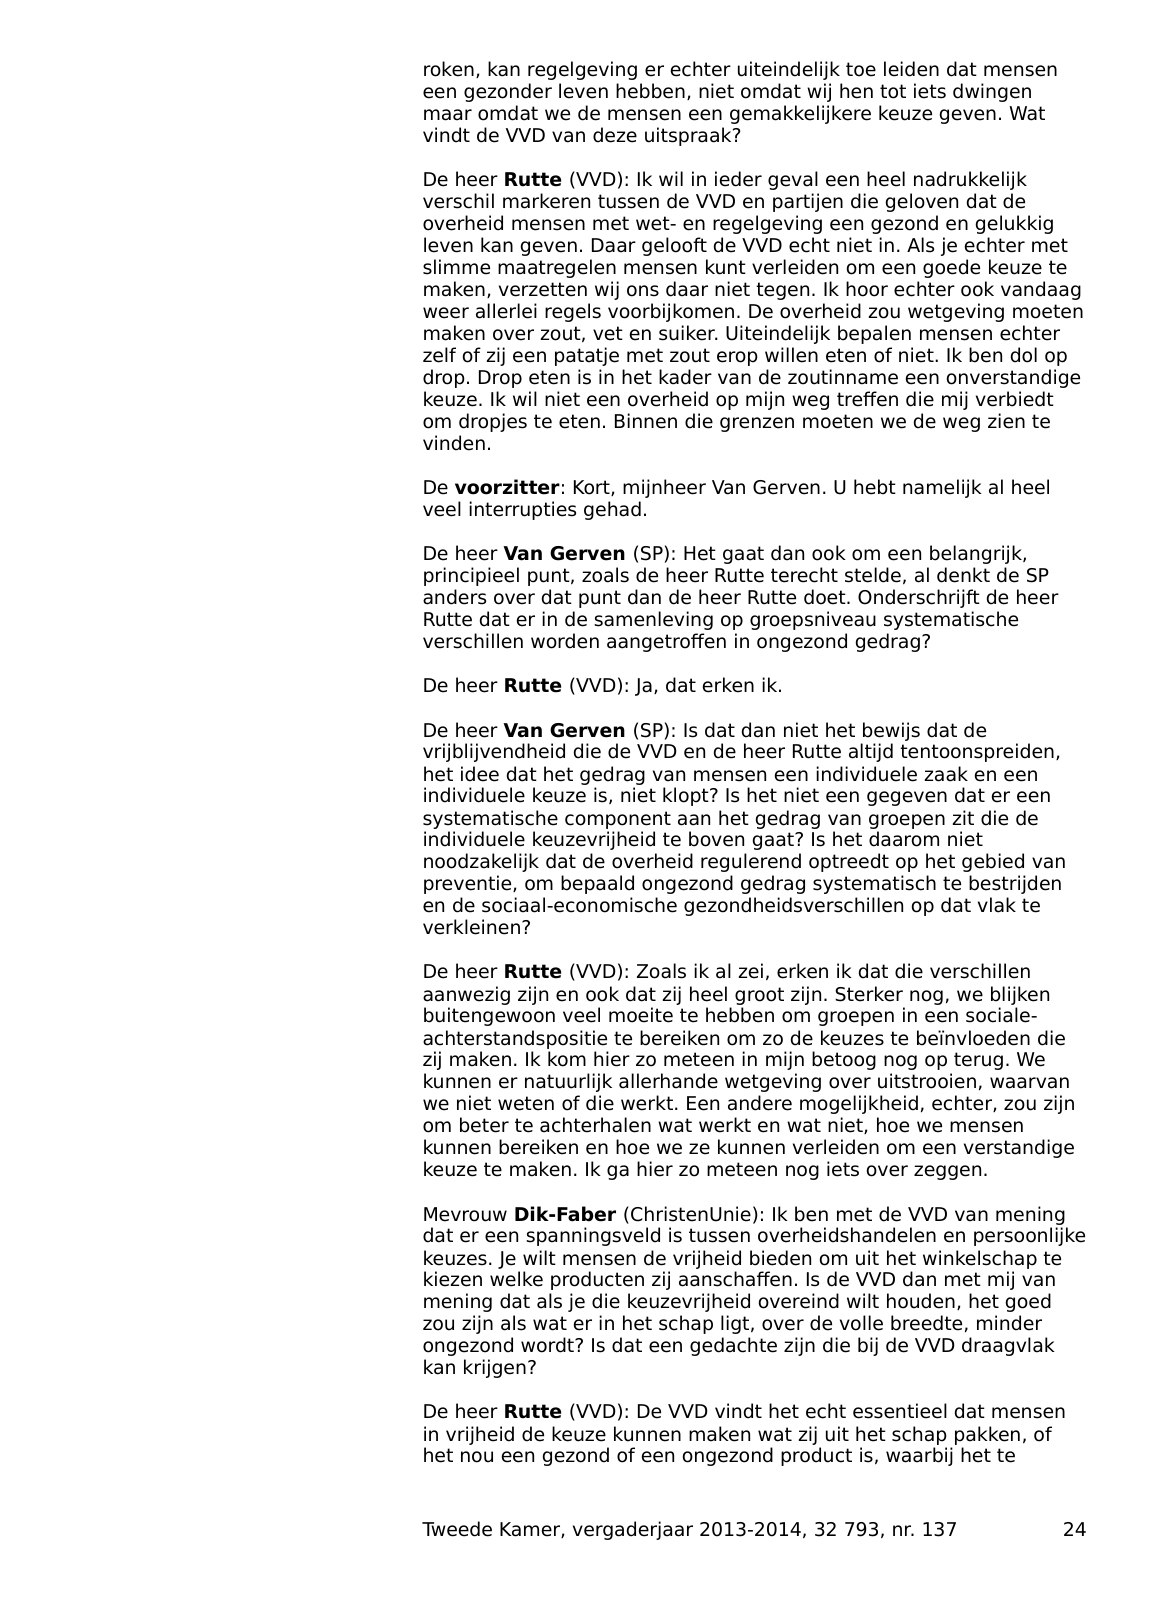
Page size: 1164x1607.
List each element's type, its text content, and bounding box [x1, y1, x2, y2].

text De voorzitter: Kort, mijnheer Van Gerven. U hebt namelijk al heel veel interrupties gehad. [422, 477, 1087, 521]
text Mevrouw Dik-Faber (ChristenUnie): Ik ben met de VVD van mening dat er een spanningsveld is tussen overheidshandelen en persoonlijke keuzes. Je wilt mensen de vrijheid bieden om uit het winkelschap te kiezen welke producten zij aanschaffen. Is de VVD dan met mij van mening dat als je die keuzevrijheid overeind wilt houden, het goed zou zijn als wat er in het schap ligt, over de volle breedte, minder ongezond wordt? Is dat een gedachte zijn die bij de VVD draagvlak kan krijgen? [422, 1203, 1087, 1379]
text De heer Van Gerven (SP): Is dat dan niet het bewijs dat de vrijblijvendheid die de VVD en de heer Rutte altijd tentoonspreiden, het idee dat het gedrag van mensen een individuele zaak en een individuele keuze is, niet klopt? Is het niet een gegeven dat er een systematische component aan het gedrag van groepen zit die de individuele keuzevrijheid te boven gaat? Is het daarom niet noodzakelijk dat de overheid regulerend optreedt op het gebied van preventie, om bepaald ongezond gedrag systematisch te bestrijden en de sociaal-economische gezondheidsverschillen op dat vlak te verkleinen? [422, 719, 1087, 939]
text De heer Van Gerven (SP): Het gaat dan ook om een belangrijk, principieel punt, zoals de heer Rutte terecht stelde, al denkt de SP anders over dat punt dan de heer Rutte doet. Onderschrijft de heer Rutte dat er in de samenleving op groepsniveau systematische verschillen worden aangetroffen in ongezond gedrag? [422, 543, 1087, 653]
text roken, kan regelgeving er echter uiteindelijk toe leiden dat mensen een gezonder leven hebben, niet omdat wij hen tot iets dwingen maar omdat we de mensen een gemakkelijkere keuze geven. Wat vindt de VVD van deze uitspraak? [422, 59, 1087, 147]
text De heer Rutte (VVD): Ik wil in ieder geval een heel nadrukkelijk verschil markeren tussen de VVD en partijen die geloven dat de overheid mensen met wet- en regelgeving een gezond en gelukkig leven kan geven. Daar gelooft de VVD echt niet in. Als je echter met slimme maatregelen mensen kunt verleiden om een goede keuze te maken, verzetten wij ons daar niet tegen. Ik hoor echter ook vandaag weer allerlei regels voorbijkomen. De overheid zou wetgeving moeten maken over zout, vet en suiker. Uiteindelijk bepalen mensen echter zelf of zij een patatje met zout erop willen eten of niet. Ik ben dol op drop. Drop eten is in het kader van de zoutinname een onverstandige keuze. Ik wil niet een overheid op mijn weg treffen die mij verbiedt om dropjes te eten. Binnen die grenzen moeten we de weg zien te vinden. [422, 169, 1087, 455]
text De heer Rutte (VVD): Ja, dat erken ik. [422, 675, 1087, 697]
text De heer Rutte (VVD): De VVD vindt het echt essentieel dat mensen in vrijheid de keuze kunnen maken wat zij uit het schap pakken, of het nou een gezond of een ongezond product is, waarbij het te [422, 1401, 1087, 1467]
text De heer Rutte (VVD): Zoals ik al zei, erken ik dat die verschillen aanwezig zijn en ook dat zij heel groot zijn. Sterker nog, we blijken buitengewoon veel moeite te hebben om groepen in een sociale-achterstandspositie te bereiken om zo de keuzes te beïnvloeden die zij maken. Ik kom hier zo meteen in mijn betoog nog op terug. We kunnen er natuurlijk allerhande wetgeving over uitstrooien, waarvan we niet weten of die werkt. Een andere mogelijkheid, echter, zou zijn om beter te achterhalen wat werkt en wat niet, hoe we mensen kunnen bereiken en hoe we ze kunnen verleiden om een verstandige keuze te maken. Ik ga hier zo meteen nog iets over zeggen. [422, 961, 1087, 1181]
